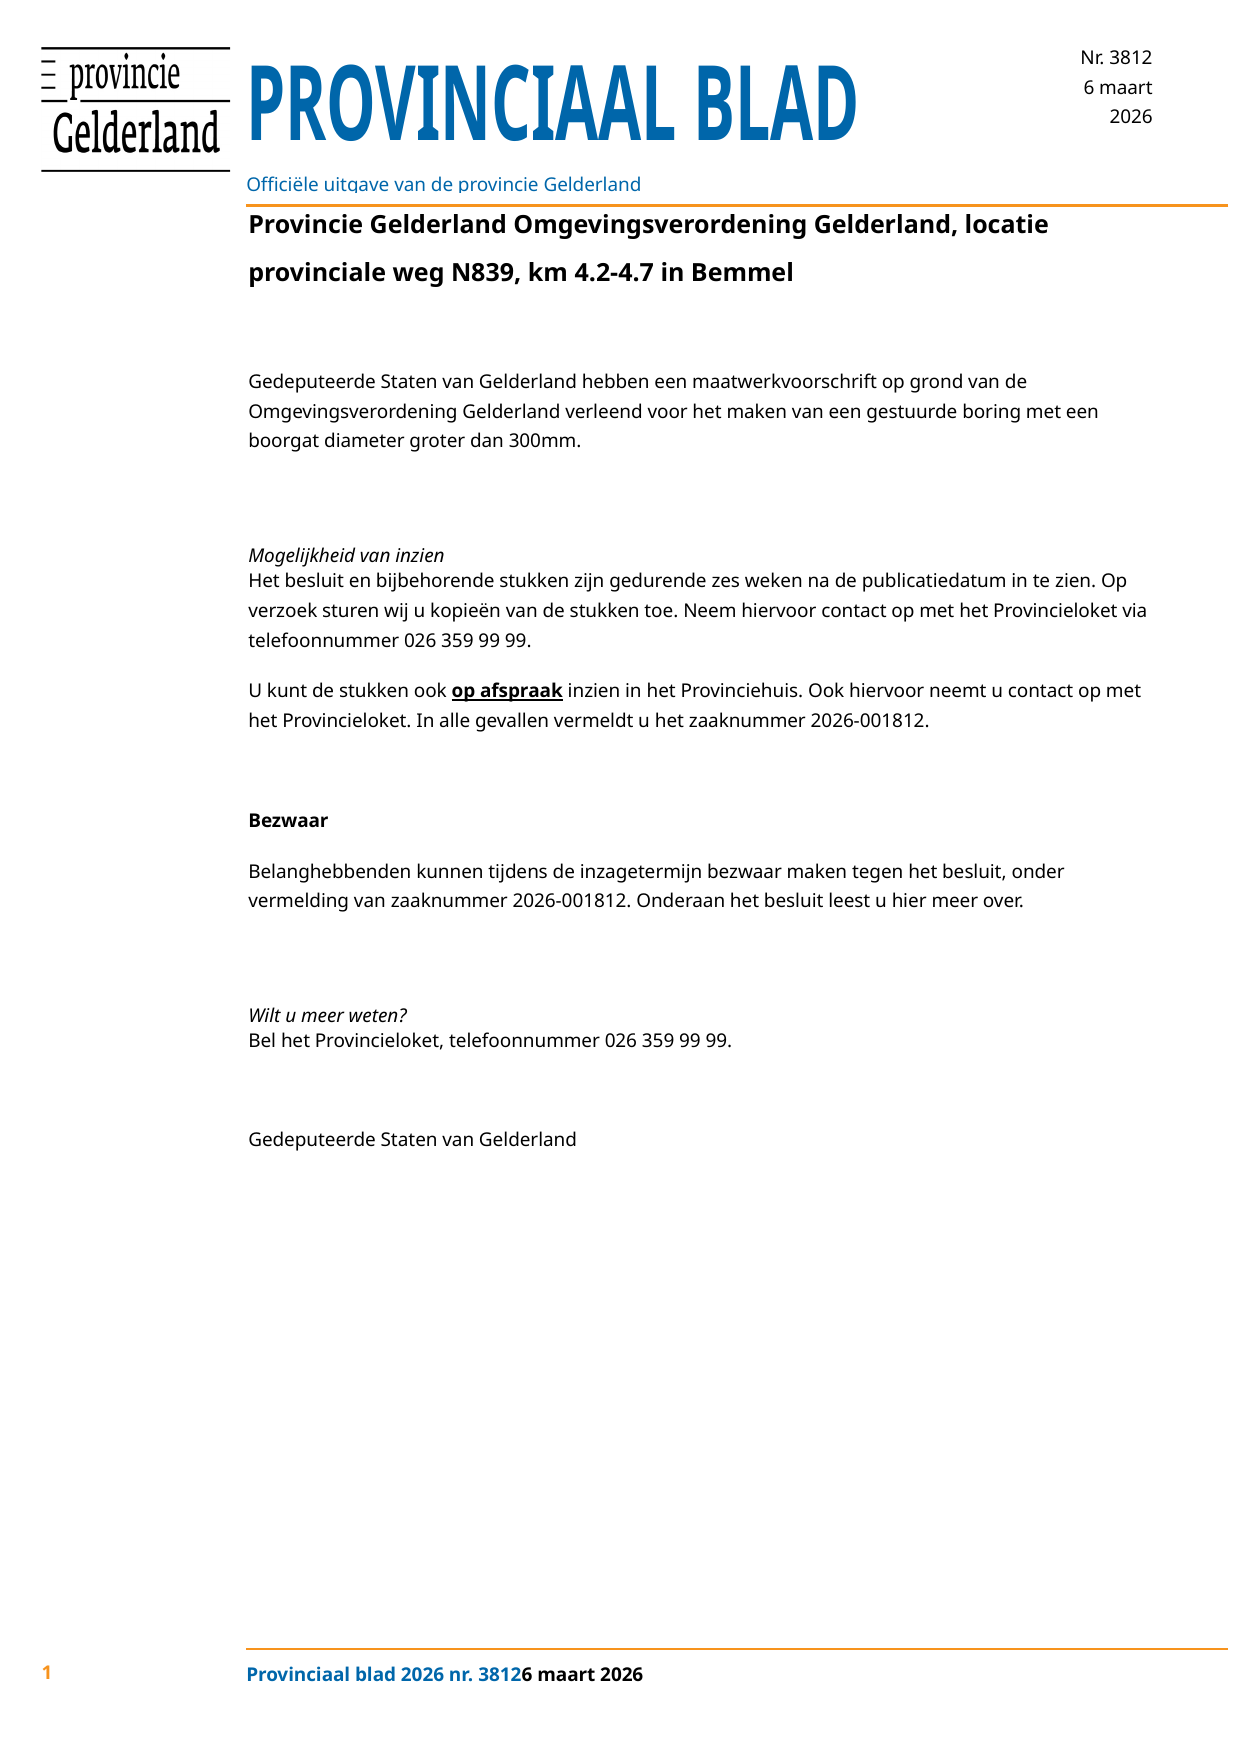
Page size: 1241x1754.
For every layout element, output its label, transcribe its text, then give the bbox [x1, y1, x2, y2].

text Mogelijkheid van inzien [248, 542, 1152, 568]
text Bezwaar [248, 808, 1152, 833]
text U kunt de stukken ook op afspraak inzien in het Provinciehuis. Ook hiervoor neemt u contact op met het Provincieloket. In alle gevallen vermeldt u het zaaknummer 2026-001812. [248, 677, 1152, 732]
text Gedeputeerde Staten van Gelderland [248, 1126, 1152, 1152]
text Belanghebbenden kunnen tijdens de inzagetermijn bezwaar maken tegen het besluit, onder vermelding van zaaknummer 2026-001812. Onderaan het besluit leest u hier meer over. [248, 858, 1152, 913]
text Gedeputeerde Staten van Gelderland hebben een maatwerkvoorschrift op grond van de Omgevingsverordening Gelderland verleend voor het maken van een gestuurde boring met een boorgat diameter groter dan 300mm. [248, 368, 1152, 453]
text Provincie Gelderland Omgevingsverordening Gelderland, locatie provinciale weg N839, km 4.2-4.7 in Bemmel [248, 207, 1152, 288]
text Wilt u meer weten? [248, 1002, 1152, 1028]
picture [41, 47, 231, 172]
text Het besluit en bijbehorende stukken zijn gedurende zes weken na de publicatiedatum in te zien. Op verzoek sturen wij u kopieën van de stukken toe. Neem hiervoor contact op met het Provincieloket via telefoonnummer 026 359 99 99. [248, 568, 1152, 652]
text Bel het Provincieloket, telefoonnummer 026 359 99 99. [248, 1028, 1152, 1053]
